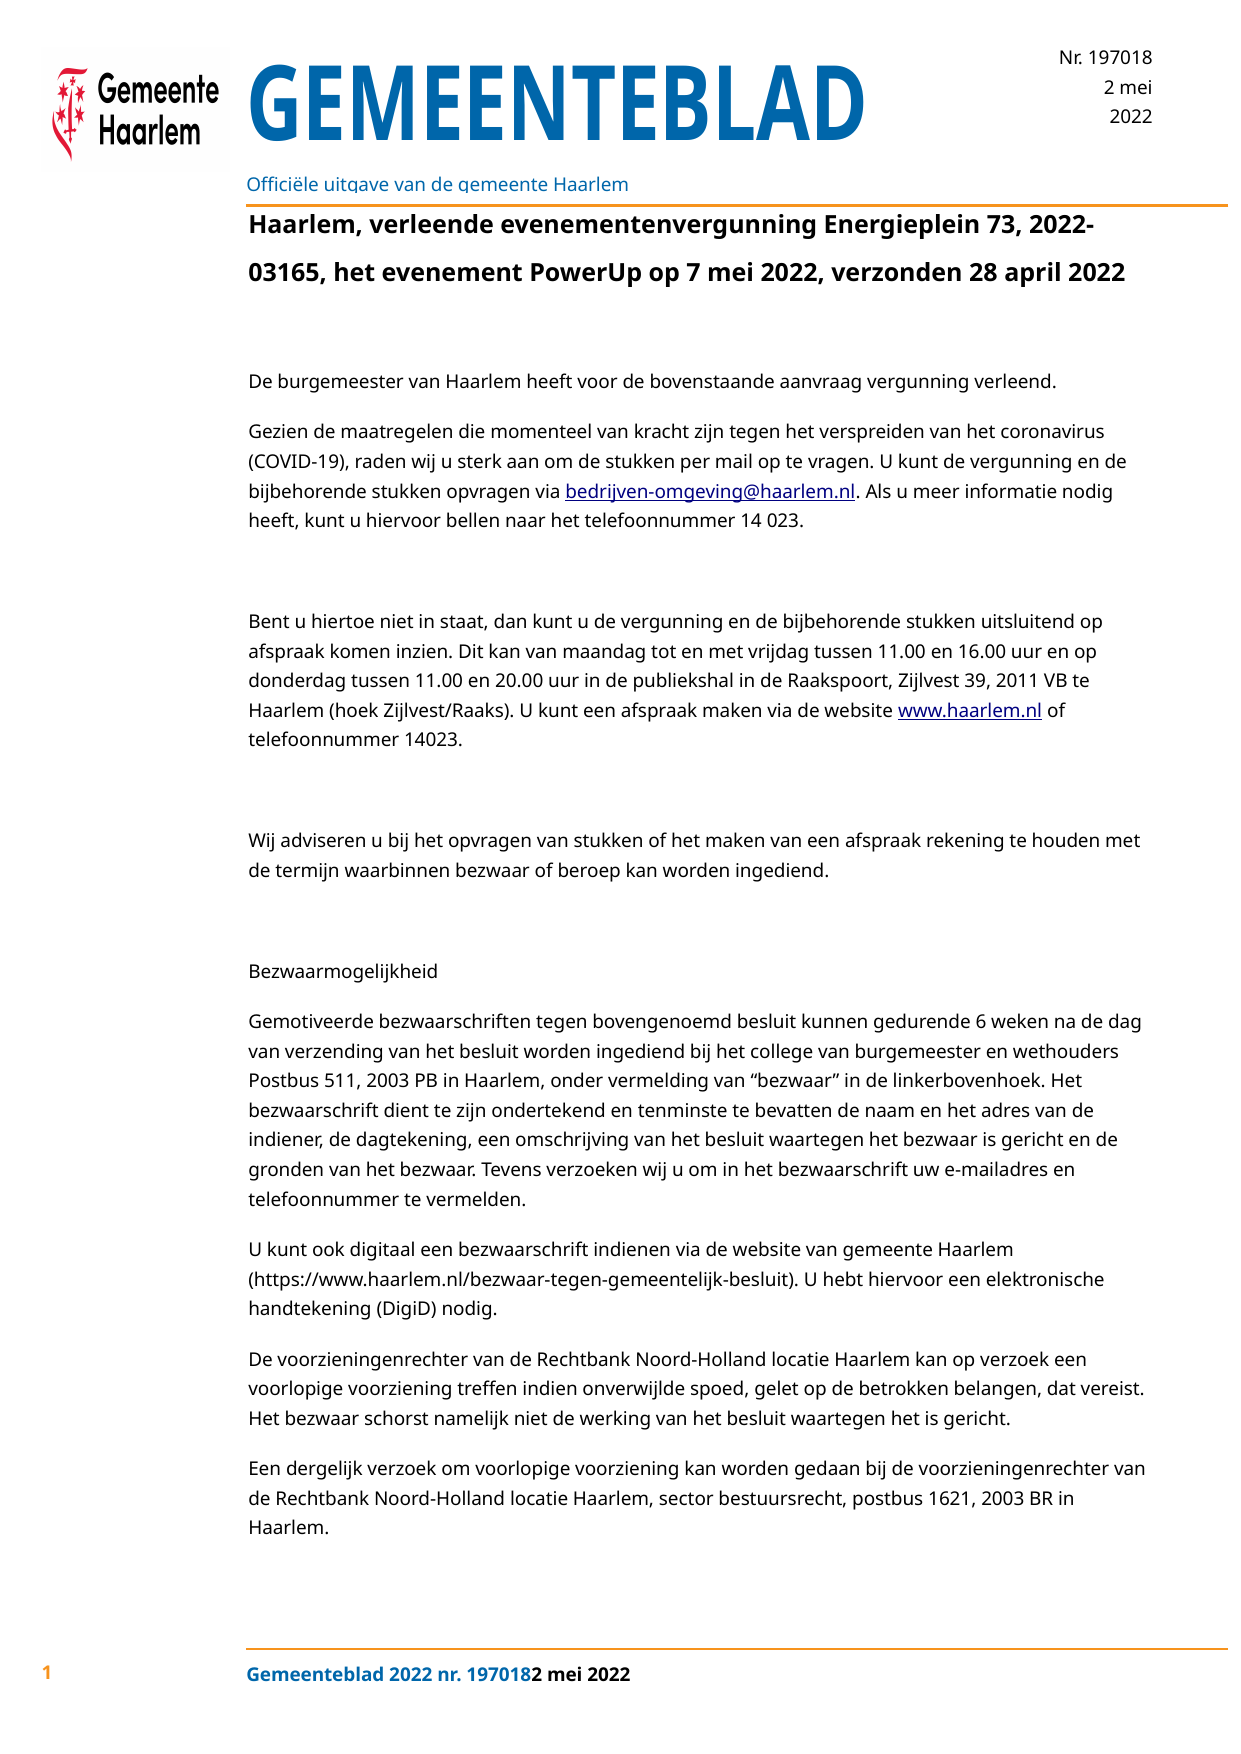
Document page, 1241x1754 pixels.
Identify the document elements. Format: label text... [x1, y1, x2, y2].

text Een dergelijk verzoek om voorlopige voorziening kan worden gedaan bij de voorzieningenrechter van de Rechtbank Noord-Holland locatie Haarlem, sector bestuursrecht, postbus 1621, 2003 BR in Haarlem. [248, 1455, 1152, 1540]
text Bezwaarmogelijkheid [248, 958, 1152, 984]
text Wij adviseren u bij het opvragen van stukken of het maken van een afspraak rekening te houden met de termijn waarbinnen bezwaar of beroep kan worden ingediend. [248, 827, 1152, 883]
text De burgemeester van Haarlem heeft voor de bovenstaande aanvraag vergunning verleend. [248, 368, 1152, 394]
text Gemotiveerde bezwaarschriften tegen bovengenoemd besluit kunnen gedurende 6 weken na de dag van verzending van het besluit worden ingediend bij het college van burgemeester en wethouders Postbus 511, 2003 PB in Haarlem, onder vermelding van “bezwaar” in de linkerbovenhoek. Het bezwaarschrift dient te zijn ondertekend en tenminste te bevatten de naam en het adres van de indiener, de dagtekening, een omschrijving van het besluit waartegen het bezwaar is gericht en de gronden van het bezwaar. Tevens verzoeken wij u om in het bezwaarschrift uw e-mailadres en telefoonnummer te vermelden. [248, 1008, 1152, 1212]
text De voorzieningenrechter van de Rechtbank Noord-Holland locatie Haarlem kan op verzoek een voorlopige voorziening treffen indien onverwijlde spoed, gelet op de betrokken belangen, dat vereist. Het bezwaar schorst namelijk niet de werking van het besluit waartegen het is gericht. [248, 1346, 1152, 1431]
text Haarlem, verleende evenementenvergunning Energieplein 73, 2022-03165, het evenement PowerUp op 7 mei 2022, verzonden 28 april 2022 [248, 207, 1152, 288]
text Bent u hiertoe niet in staat, dan kunt u de vergunning en de bijbehorende stukken uitsluitend op afspraak komen inzien. Dit kan van maandag tot en met vrijdag tussen 11.00 en 16.00 uur en op donderdag tussen 11.00 en 20.00 uur in de publiekshal in de Raakspoort, Zijlvest 39, 2011 VB te Haarlem (hoek Zijlvest/Raaks). U kunt een afspraak maken via de website www.haarlem.nl of telefoonnummer 14023. [248, 608, 1152, 752]
picture [41, 47, 231, 172]
text Gezien de maatregelen die momenteel van kracht zijn tegen het verspreiden van het coronavirus (COVID-19), raden wij u sterk aan om de stukken per mail op te vragen. U kunt de vergunning en de bijbehorende stukken opvragen via bedrijven-omgeving@haarlem.nl. Als u meer informatie nodig heeft, kunt u hiervoor bellen naar het telefoonnummer 14 023. [248, 419, 1152, 533]
text U kunt ook digitaal een bezwaarschrift indienen via de website van gemeente Haarlem (https://www.haarlem.nl/bezwaar-tegen-gemeentelijk-besluit). U hebt hiervoor een elektronische handtekening (DigiD) nodig. [248, 1236, 1152, 1321]
